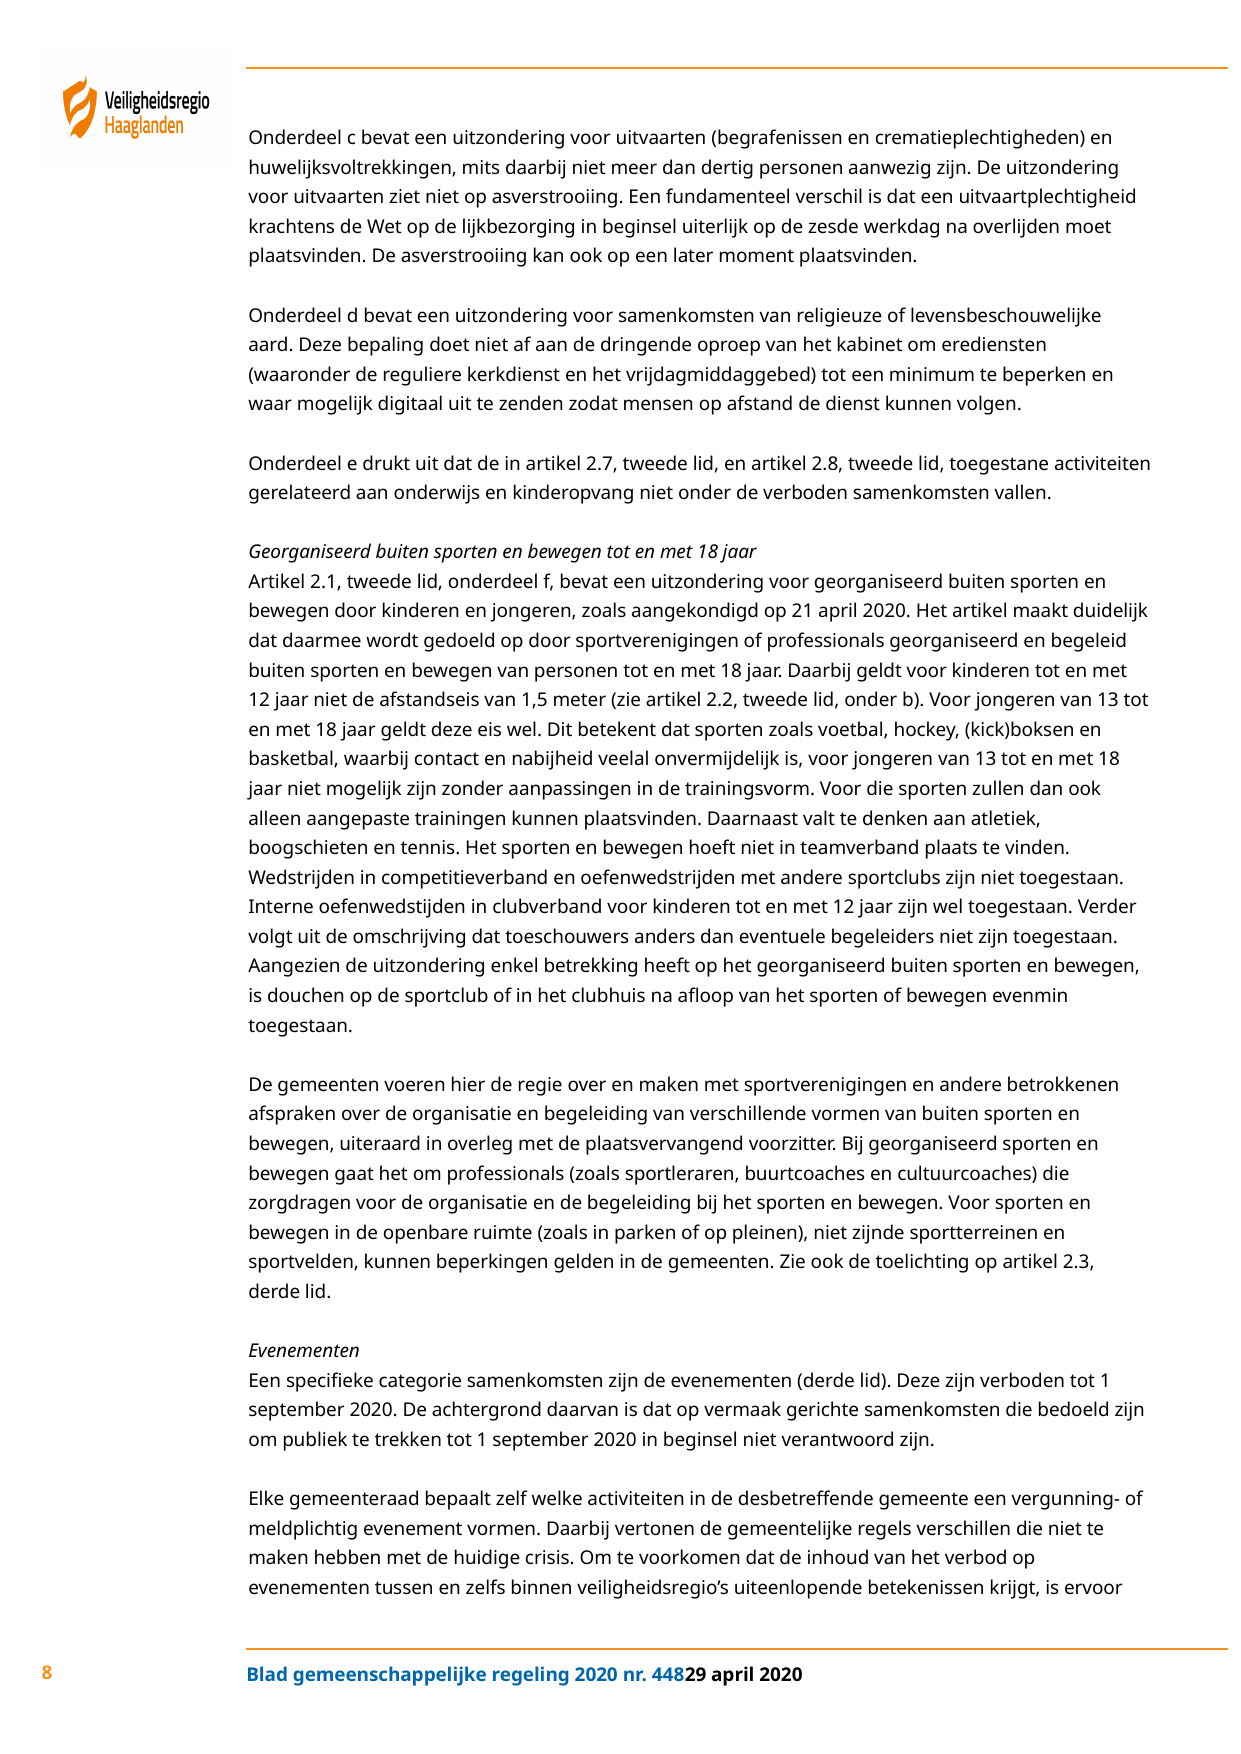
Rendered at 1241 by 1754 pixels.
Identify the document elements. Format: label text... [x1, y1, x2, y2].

text Een specifieke categorie samenkomsten zijn de evenementen (derde lid). Deze zijn verboden tot 1 september 2020. De achtergrond daarvan is dat op vermaak gerichte samenkomsten die bedoeld zijn om publiek te trekken tot 1 september 2020 in beginsel niet verantwoord zijn. [248, 1367, 1152, 1452]
text Evenementen [248, 1337, 1152, 1363]
text Elke gemeenteraad bepaalt zelf welke activiteiten in de desbetreffende gemeente een vergunning- of meldplichtig evenement vormen. Daarbij vertonen de gemeentelijke regels verschillen die niet te maken hebben met de huidige crisis. Om te voorkomen dat de inhoud van het verbod op evenementen tussen en zelfs binnen veiligheidsregio’s uiteenlopende betekenissen krijgt, is ervoor [248, 1485, 1152, 1600]
text Onderdeel e drukt uit dat de in artikel 2.7, tweede lid, en artikel 2.8, tweede lid, toegestane activiteiten gerelateerd aan onderwijs en kinderopvang niet onder de verboden samenkomsten vallen. [248, 450, 1152, 505]
text Onderdeel d bevat een uitzondering voor samenkomsten van religieuze of levensbeschouwelijke aard. Deze bepaling doet niet af aan de dringende oproep van het kabinet om erediensten (waaronder de reguliere kerkdienst en het vrijdagmiddaggebed) tot een minimum te beperken en waar mogelijk digitaal uit te zenden zodat mensen op afstand de dienst kunnen volgen. [248, 302, 1152, 416]
picture [41, 47, 231, 172]
text Onderdeel c bevat een uitzondering voor uitvaarten (begrafenissen en crematieplechtigheden) en huwelijksvoltrekkingen, mits daarbij niet meer dan dertig personen aanwezig zijn. De uitzondering voor uitvaarten ziet niet op asverstrooiing. Een fundamenteel verschil is dat een uitvaartplechtigheid krachtens de Wet op de lijkbezorging in beginsel uiterlijk op de zesde werkdag na overlijden moet plaatsvinden. De asverstrooiing kan ook op een later moment plaatsvinden. [248, 124, 1152, 268]
text De gemeenten voeren hier de regie over en maken met sportverenigingen en andere betrokkenen afspraken over de organisatie en begeleiding van verschillende vormen van buiten sporten en bewegen, uiteraard in overleg met de plaatsvervangend voorzitter. Bij georganiseerd sporten en bewegen gaat het om professionals (zoals sportleraren, buurtcoaches en cultuurcoaches) die zorgdragen voor de organisatie en de begeleiding bij het sporten en bewegen. Voor sporten en bewegen in de openbare ruimte (zoals in parken of op pleinen), niet zijnde sportterreinen en sportvelden, kunnen beperkingen gelden in de gemeenten. Zie ook de toelichting op artikel 2.3, derde lid. [248, 1071, 1152, 1304]
text Georganiseerd buiten sporten en bewegen tot en met 18 jaar [248, 538, 1152, 564]
text Artikel 2.1, tweede lid, onderdeel f, bevat een uitzondering voor georganiseerd buiten sporten en bewegen door kinderen en jongeren, zoals aangekondigd op 21 april 2020. Het artikel maakt duidelijk dat daarmee wordt gedoeld op door sportverenigingen of professionals georganiseerd en begeleid buiten sporten en bewegen van personen tot en met 18 jaar. Daarbij geldt voor kinderen tot en met 12 jaar niet de afstandseis van 1,5 meter (zie artikel 2.2, tweede lid, onder b). Voor jongeren van 13 tot en met 18 jaar geldt deze eis wel. Dit betekent dat sporten zoals voetbal, hockey, (kick)boksen en basketbal, waarbij contact en nabijheid veelal onvermijdelijk is, voor jongeren van 13 tot en met 18 jaar niet mogelijk zijn zonder aanpassingen in de trainingsvorm. Voor die sporten zullen dan ook alleen aangepaste trainingen kunnen plaatsvinden. Daarnaast valt te denken aan atletiek, boogschieten en tennis. Het sporten en bewegen hoeft niet in teamverband plaats te vinden. Wedstrijden in competitieverband en oefenwedstrijden met andere sportclubs zijn niet toegestaan. Interne oefenwedstijden in clubverband voor kinderen tot en met 12 jaar zijn wel toegestaan. Verder volgt uit de omschrijving dat toeschouwers anders dan eventuele begeleiders niet zijn toegestaan. Aangezien de uitzondering enkel betrekking heeft op het georganiseerd buiten sporten en bewegen, is douchen op de sportclub of in het clubhuis na afloop van het sporten of bewegen evenmin toegestaan. [248, 568, 1152, 1038]
